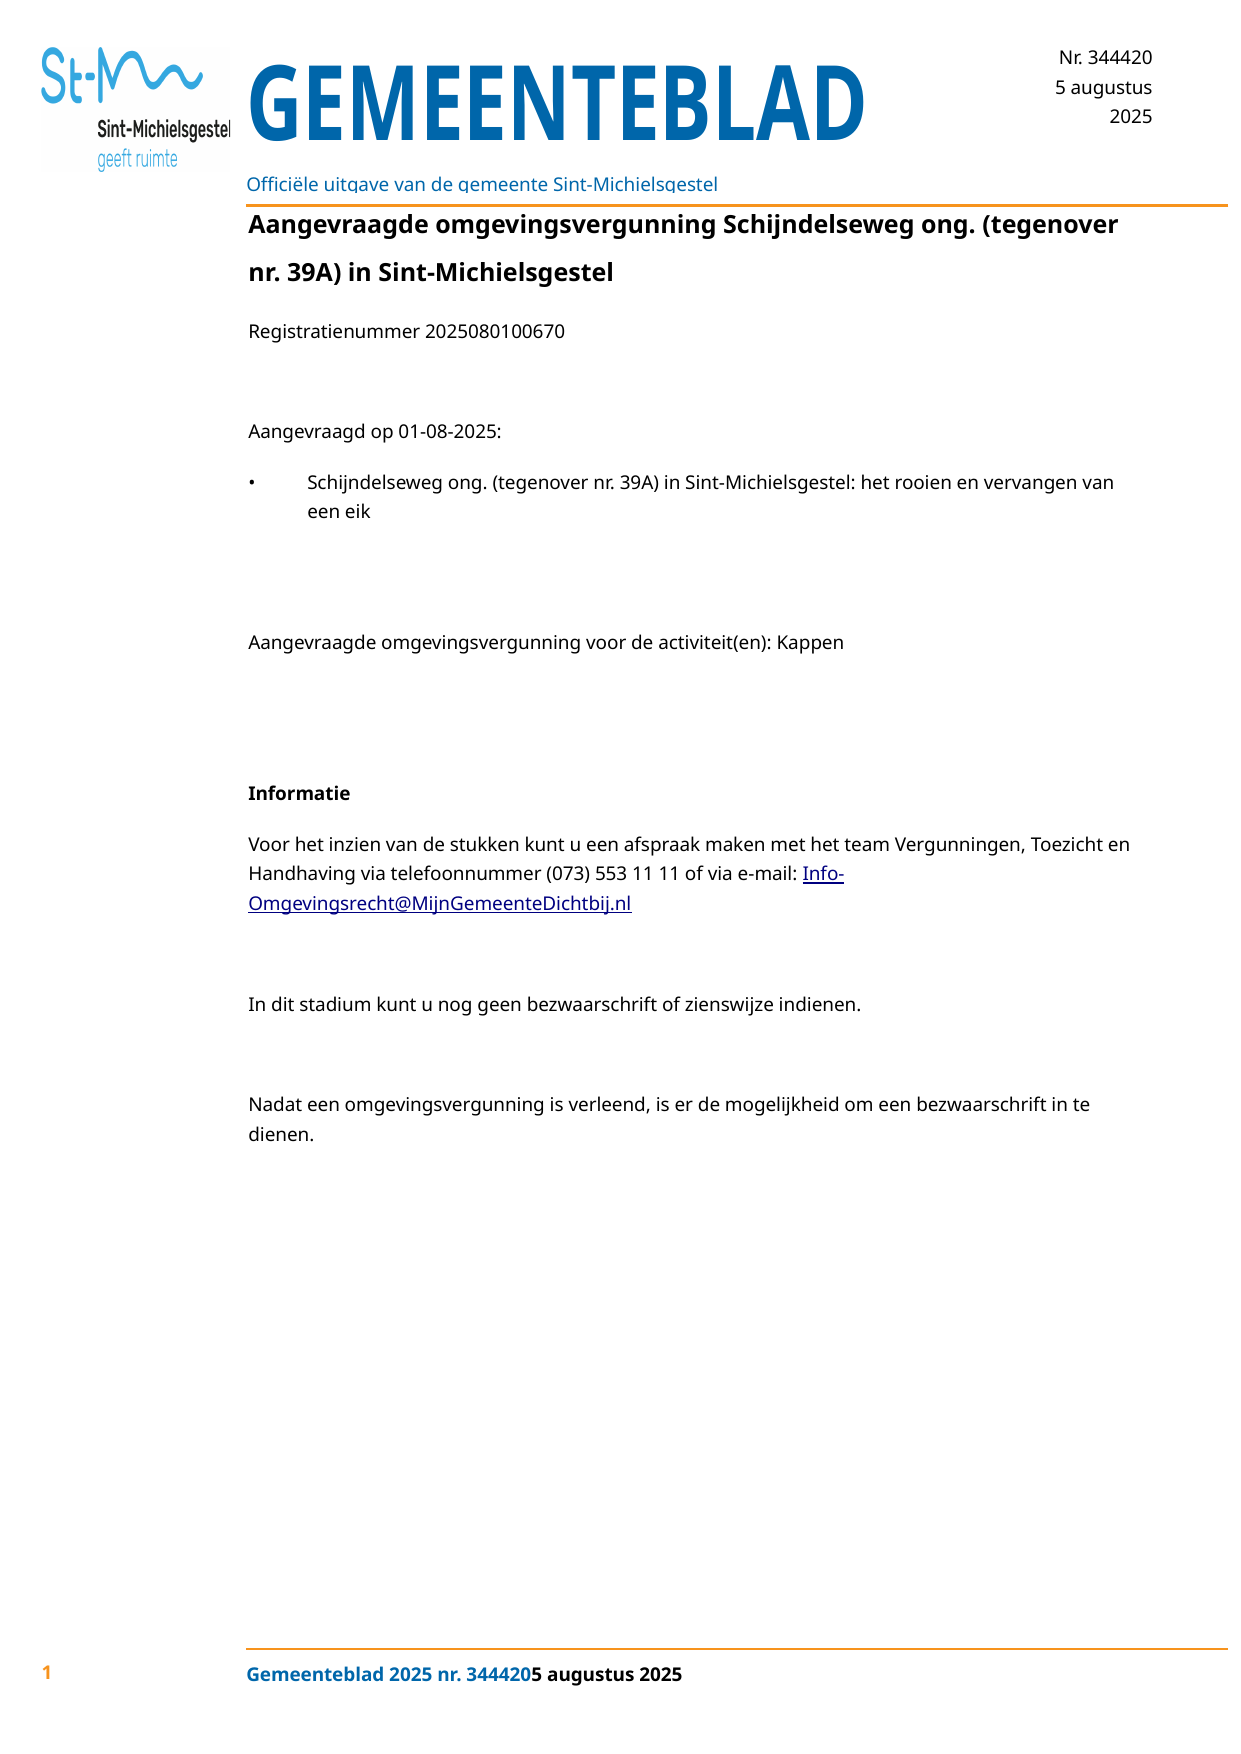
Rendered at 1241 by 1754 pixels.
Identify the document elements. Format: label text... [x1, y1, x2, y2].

text In dit stadium kunt u nog geen bezwaarschrift of zienswijze indienen. [248, 991, 1152, 1017]
text Aangevraagde omgevingsvergunning voor de activiteit(en): Kappen [248, 629, 1152, 655]
text Registratienummer 2025080100670 [248, 318, 1152, 344]
text Aangevraagd op 01-08-2025: [248, 419, 1152, 444]
text Nadat een omgevingsvergunning is verleend, is er de mogelijkheid om een bezwaarschrift in te dienen. [248, 1092, 1152, 1147]
text Voor het inzien van de stukken kunt u een afspraak maken met het team Vergunningen, Toezicht en Handhaving via telefoonnummer (073) 553 11 11 of via e-mail: Info-Omgevingsrecht@MijnGemeenteDichtbij.nl [248, 831, 1152, 916]
text Aangevraagde omgevingsvergunning Schijndelseweg ong. (tegenover nr. 39A) in Sint-Michielsgestel [248, 207, 1152, 288]
list Schijndelseweg ong. (tegenover nr. 39A) in Sint-Michielsgestel: het rooien en vervangen van een eik [248, 469, 1152, 524]
text Informatie [248, 780, 1152, 806]
picture [41, 47, 231, 172]
